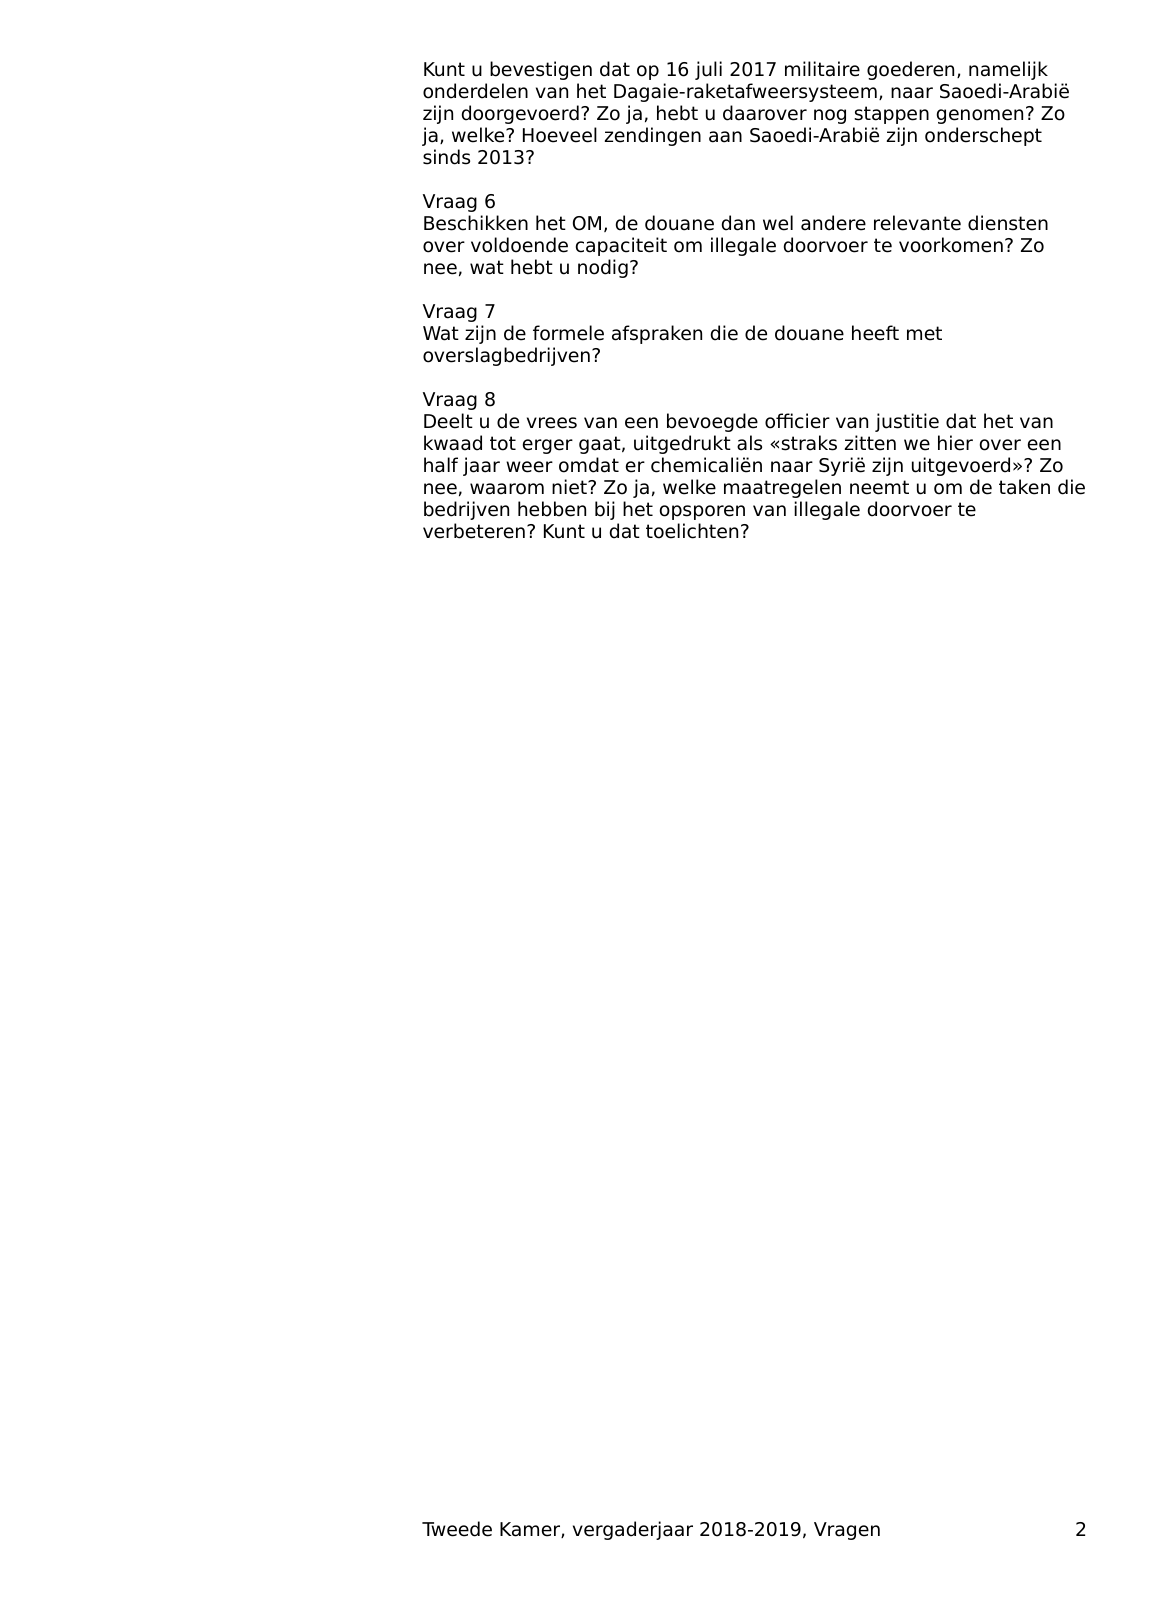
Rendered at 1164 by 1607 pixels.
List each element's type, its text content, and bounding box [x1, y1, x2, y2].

text Vraag 6 [422, 191, 1087, 213]
text Deelt u de vrees van een bevoegde officier van justitie dat het van kwaad tot erger gaat, uitgedrukt als «straks zitten we hier over een half jaar weer omdat er chemicaliën naar Syrië zijn uitgevoerd»? Zo nee, waarom niet? Zo ja, welke maatregelen neemt u om de taken die bedrijven hebben bij het opsporen van illegale doorvoer te verbeteren? Kunt u dat toelichten? [422, 411, 1087, 543]
text Vraag 7 [422, 301, 1087, 323]
text Beschikken het OM, de douane dan wel andere relevante diensten over voldoende capaciteit om illegale doorvoer te voorkomen? Zo nee, wat hebt u nodig? [422, 213, 1087, 279]
text Wat zijn de formele afspraken die de douane heeft met overslagbedrijven? [422, 323, 1087, 367]
text Kunt u bevestigen dat op 16 juli 2017 militaire goederen, namelijk onderdelen van het Dagaie-raketafweersysteem, naar Saoedi-Arabië zijn doorgevoerd? Zo ja, hebt u daarover nog stappen genomen? Zo ja, welke? Hoeveel zendingen aan Saoedi-Arabië zijn onderschept sinds 2013? [422, 59, 1087, 169]
text Vraag 8 [422, 389, 1087, 411]
